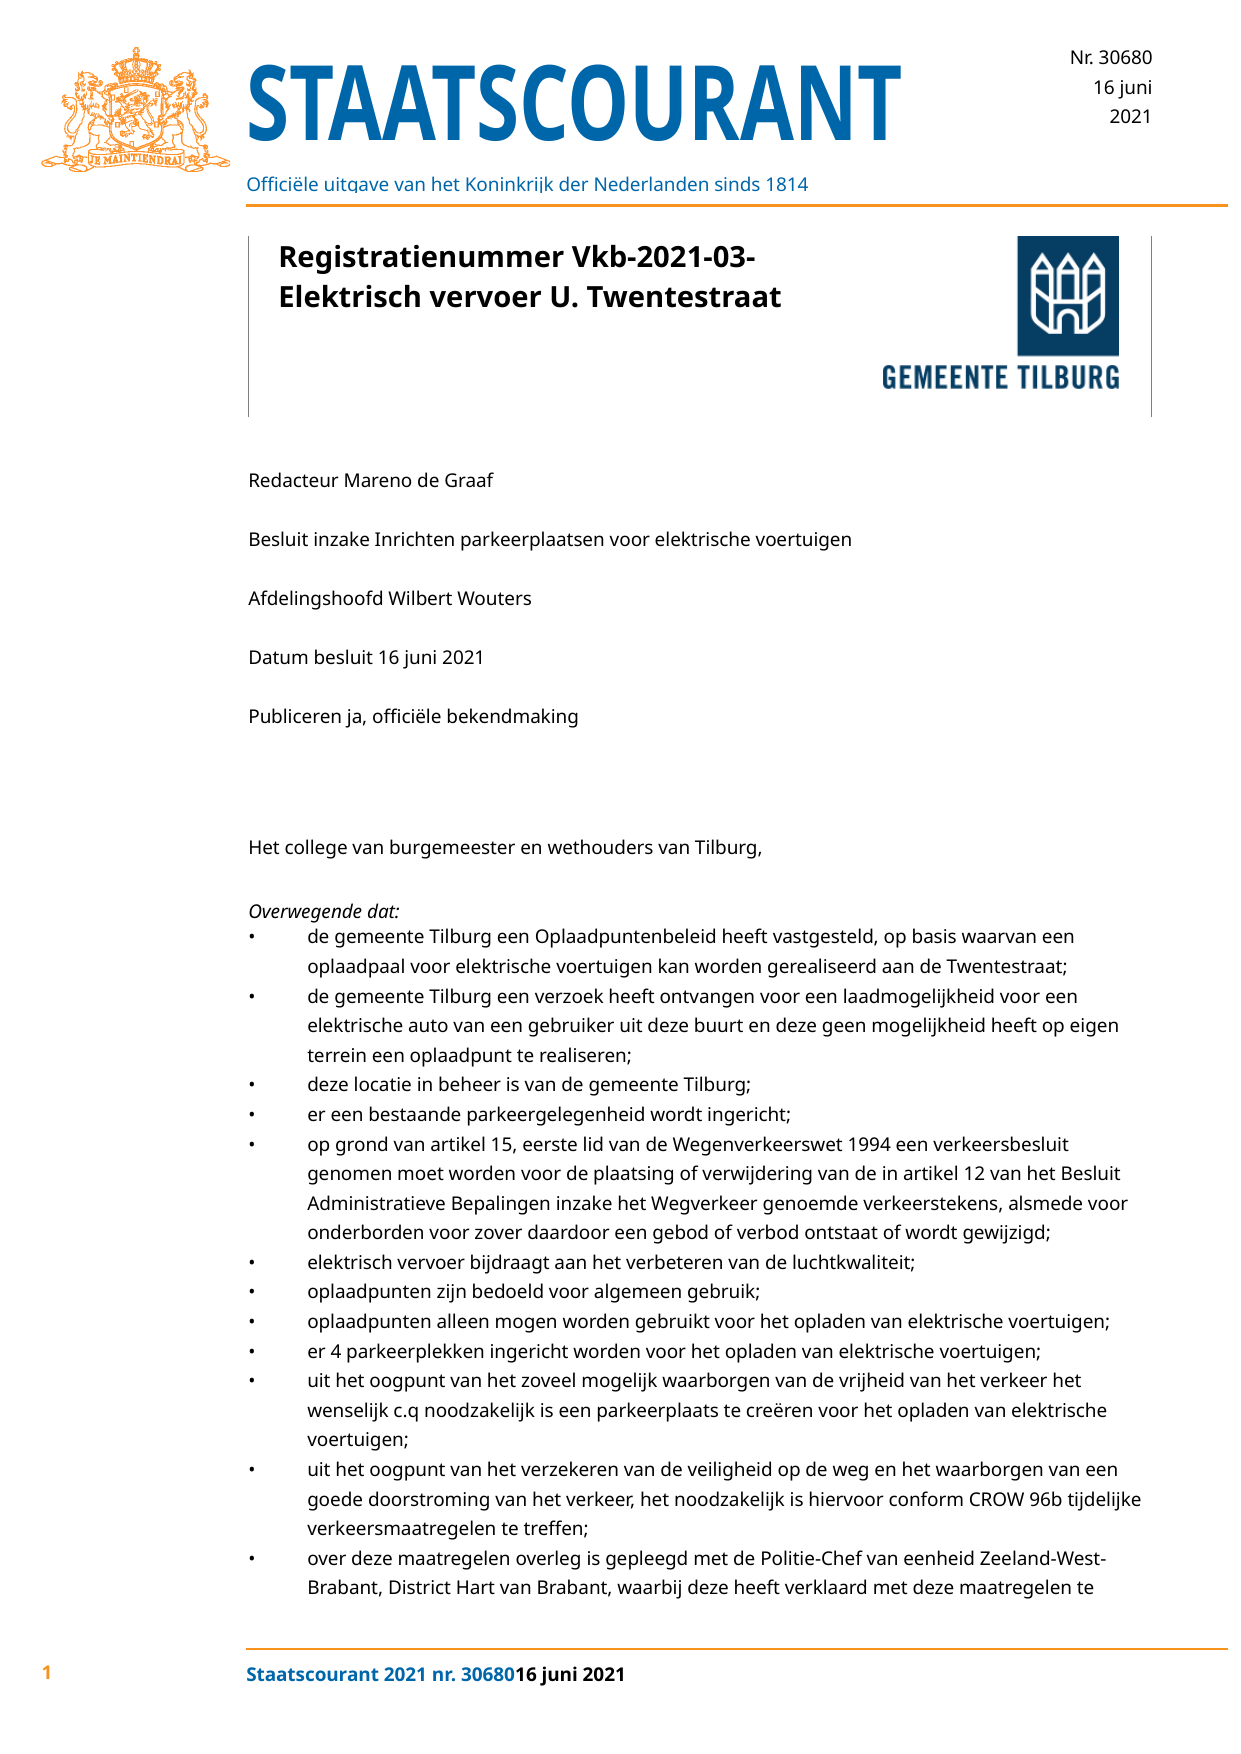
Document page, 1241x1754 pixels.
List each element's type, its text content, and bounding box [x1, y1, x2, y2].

list over deze maatregelen overleg is gepleegd met de Politie-Chef van eenheid Zeeland-West-Brabant, District Hart van Brabant, waarbij deze heeft verklaard met deze maatregelen te [248, 1545, 1152, 1600]
list de gemeente Tilburg een verzoek heeft ontvangen voor een laadmogelijkheid voor een elektrische auto van een gebruiker uit deze buurt en deze geen mogelijkheid heeft op eigen terrein een oplaadpunt te realiseren; [248, 983, 1152, 1068]
table_header [850, 236, 1151, 417]
list er een bestaande parkeergelegenheid wordt ingericht; [248, 1101, 1152, 1127]
picture [41, 47, 231, 172]
table_header Registratienummer Vkb-2021-03-Elektrisch vervoer U. Twentestraat [249, 236, 850, 417]
list er 4 parkeerplekken ingericht worden voor het opladen van elektrische voertuigen; [248, 1338, 1152, 1363]
picture [882, 236, 1119, 391]
list op grond van artikel 15, eerste lid van de Wegenverkeerswet 1994 een verkeersbesluit genomen moet worden voor de plaatsing of verwijdering van de in artikel 12 van het Besluit Administratieve Bepalingen inzake het Wegverkeer genoemde verkeerstekens, alsmede voor onderborden voor zover daardoor een gebod of verbod ontstaat of wordt gewijzigd; [248, 1131, 1152, 1245]
list de gemeente Tilburg een Oplaadpuntenbeleid heeft vastgesteld, op basis waarvan een oplaadpaal voor elektrische voertuigen kan worden gerealiseerd aan de Twentestraat; [248, 924, 1152, 979]
list uit het oogpunt van het zoveel mogelijk waarborgen van de vrijheid van het verkeer het wenselijk c.q noodzakelijk is een parkeerplaats te creëren voor het opladen van elektrische voertuigen; [248, 1367, 1152, 1452]
text Publiceren ja, officiële bekendmaking [248, 703, 1152, 729]
text Het college van burgemeester en wethouders van Tilburg, [248, 834, 1152, 860]
list oplaadpunten zijn bedoeld voor algemeen gebruik; [248, 1279, 1152, 1304]
list elektrisch vervoer bijdraagt aan het verbeteren van de luchtkwaliteit; [248, 1249, 1152, 1275]
list uit het oogpunt van het verzekeren van de veiligheid op de weg en het waarborgen van een goede doorstroming van het verkeer, het noodzakelijk is hiervoor conform CROW 96b tijdelijke verkeersmaatregelen te treffen; [248, 1456, 1152, 1541]
text Afdelingshoofd Wilbert Wouters [248, 585, 1152, 611]
text Besluit inzake Inrichten parkeerplaatsen voor elektrische voertuigen [248, 526, 1152, 552]
list deze locatie in beheer is van de gemeente Tilburg; [248, 1072, 1152, 1097]
text Overwegende dat: [248, 898, 1152, 924]
list oplaadpunten alleen mogen worden gebruikt voor het opladen van elektrische voertuigen; [248, 1308, 1152, 1334]
text Datum besluit 16 juni 2021 [248, 644, 1152, 670]
text Redacteur Mareno de Graaf [248, 467, 1152, 493]
